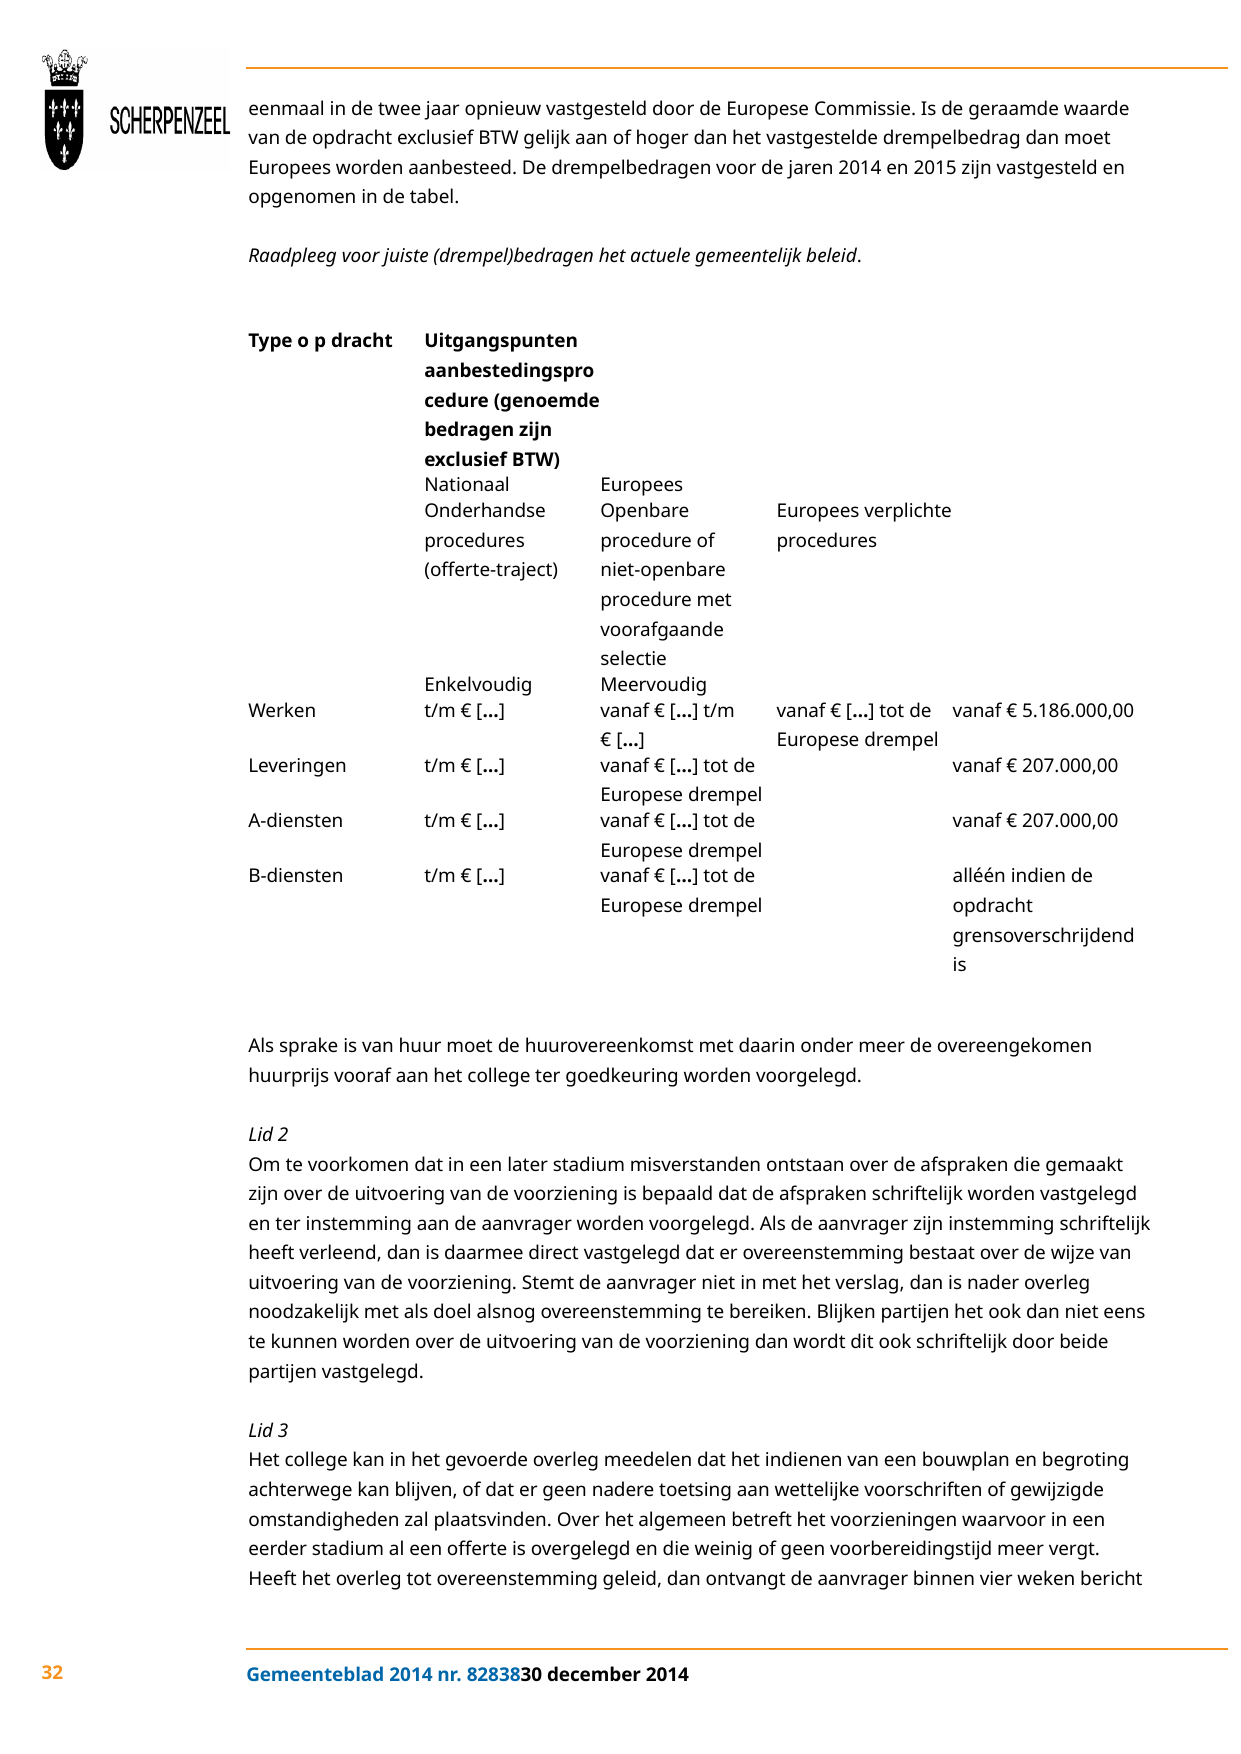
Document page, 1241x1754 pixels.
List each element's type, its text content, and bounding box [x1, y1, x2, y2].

table_cell vanaf € […] tot de Europese drempel [600, 808, 776, 863]
table_cell [248, 671, 424, 697]
table_cell Nationaal [424, 472, 600, 497]
table_cell vanaf € 207.000,00 [953, 808, 1152, 863]
text Lid 2 [248, 1121, 1152, 1147]
table_cell Europees verplichte procedures [776, 498, 952, 671]
table_cell Enkelvoudig [424, 671, 600, 697]
table_cell vanaf € 207.000,00 [953, 752, 1152, 807]
table_cell vanaf € […] tot de Europese drempel [600, 863, 776, 977]
table_cell B-diensten [248, 863, 424, 977]
text Als sprake is van huur moet de huurovereenkomst met daarin onder meer de overeengekomen huurprijs vooraf aan het college ter goedkeuring worden voorgelegd. [248, 1032, 1152, 1088]
table_cell t/m € […] [424, 808, 600, 863]
table_header Type o p dracht [248, 328, 424, 472]
table_cell vanaf € […] tot de Europese drempel [600, 752, 776, 807]
table_cell Openbare procedure of niet-openbare procedure met voorafgaande selectie [600, 498, 776, 671]
table_cell vanaf € 5.186.000,00 [953, 697, 1152, 752]
table_cell vanaf € […] t/m € […] [600, 697, 776, 752]
table_cell [776, 752, 952, 807]
table_cell alléén indien de opdracht grensoverschrijdend is [953, 863, 1152, 977]
table_cell Leveringen [248, 752, 424, 807]
table_cell [776, 808, 952, 863]
table_cell t/m € […] [424, 697, 600, 752]
table_cell vanaf € […] tot de Europese drempel [776, 697, 952, 752]
text Om te voorkomen dat in een later stadium misverstanden ontstaan over de afspraken die gemaakt zijn over de uitvoering van de voorziening is bepaald dat de afspraken schriftelijk worden vastgelegd en ter instemming aan de aanvrager worden voorgelegd. Als de aanvrager zijn instemming schriftelijk heeft verleend, dan is daarmee direct vastgelegd dat er overeenstemming bestaat over de wijze van uitvoering van de voorziening. Stemt de aanvrager niet in met het verslag, dan is nader overleg noodzakelijk met als doel alsnog overeenstemming te bereiken. Blijken partijen het ook dan niet eens te kunnen worden over de uitvoering van de voorziening dan wordt dit ook schriftelijk door beide partijen vastgelegd. [248, 1151, 1152, 1384]
table_cell [248, 472, 424, 497]
table_header Uitgangspunten aanbestedingsprocedure (genoemde bedragen zijn exclusief BTW) [424, 328, 600, 472]
table_cell Onderhandse procedures (offerte-traject) [424, 498, 600, 671]
text Raadpleeg voor juiste (drempel)bedragen het actuele gemeentelijk beleid. [248, 243, 1152, 268]
table_cell [776, 671, 952, 697]
table_cell Werken [248, 697, 424, 752]
text Het college kan in het gevoerde overleg meedelen dat het indienen van een bouwplan en begroting achterwege kan blijven, of dat er geen nadere toetsing aan wettelijke voorschriften of gewijzigde omstandigheden zal plaatsvinden. Over het algemeen betreft het voorzieningen waarvoor in een eerder stadium al een offerte is overgelegd en die weinig of geen voorbereidingstijd meer vergt. Heeft het overleg tot overeenstemming geleid, dan ontvangt de aanvrager binnen vier weken bericht [248, 1447, 1152, 1591]
table_cell [953, 671, 1152, 697]
table_cell t/m € […] [424, 752, 600, 807]
table_cell A-diensten [248, 808, 424, 863]
table_cell [776, 863, 952, 977]
table_cell [248, 498, 424, 671]
table_cell Europees [600, 472, 776, 497]
text eenmaal in de twee jaar opnieuw vastgesteld door de Europese Commissie. Is de geraamde waarde van de opdracht exclusief BTW gelijk aan of hoger dan het vastgestelde drempelbedrag dan moet Europees worden aanbesteed. De drempelbedragen voor de jaren 2014 en 2015 zijn vastgesteld en opgenomen in de tabel. [248, 95, 1152, 209]
table_cell Meervoudig [600, 671, 776, 697]
picture [41, 47, 231, 172]
table_cell t/m € […] [424, 863, 600, 977]
text Lid 3 [248, 1417, 1152, 1443]
